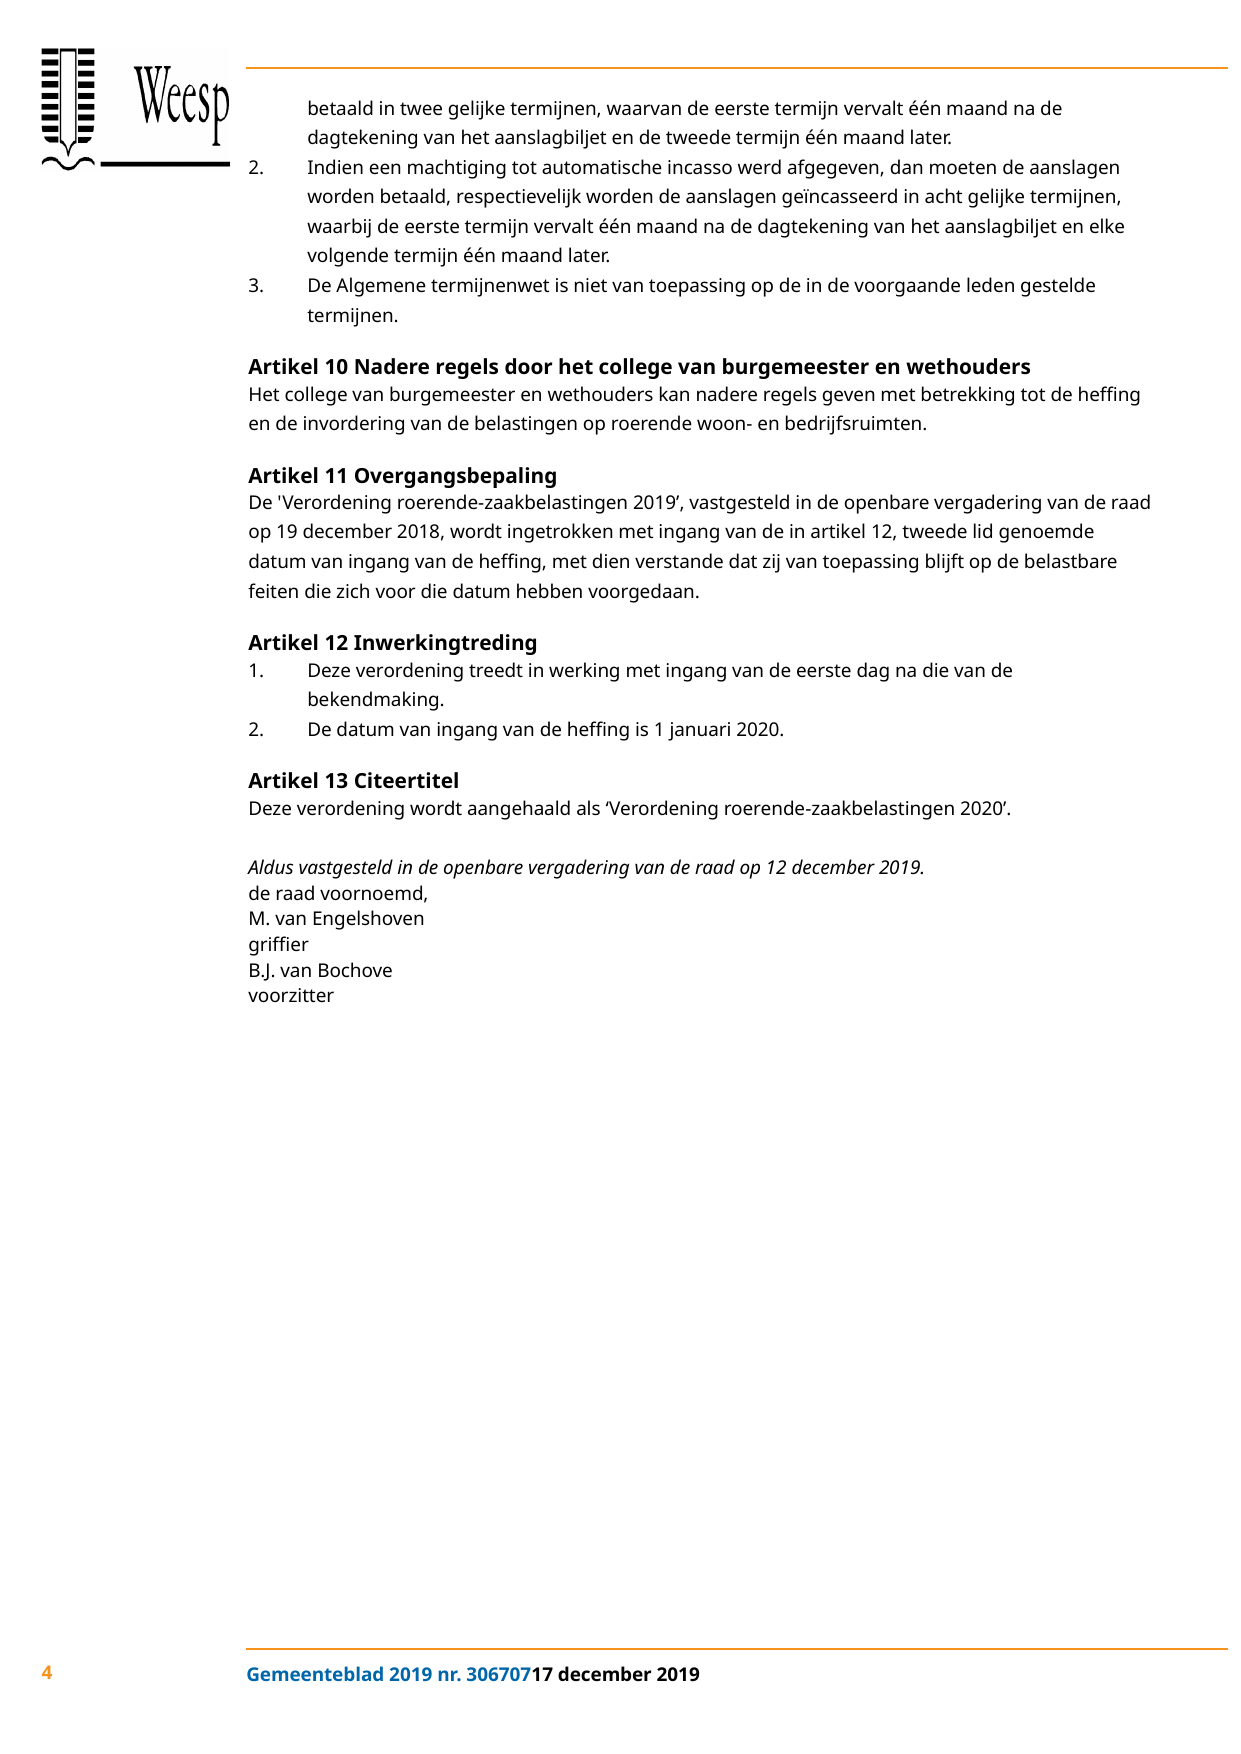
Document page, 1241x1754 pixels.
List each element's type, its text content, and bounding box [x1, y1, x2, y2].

text De 'Verordening roerende-zaakbelastingen 2019’, vastgesteld in de openbare vergadering van de raad op 19 december 2018, wordt ingetrokken met ingang van de in artikel 12, tweede lid genoemde datum van ingang van de heffing, met dien verstande dat zij van toepassing blijft op de belastbare feiten die zich voor die datum hebben voorgedaan. [248, 489, 1152, 604]
picture [41, 47, 231, 172]
text Deze verordening wordt aangehaald als ‘Verordening roerende-zaakbelastingen 2020’. [248, 795, 1152, 821]
text Aldus vastgesteld in de openbare vergadering van de raad op 12 december 2019. [248, 854, 1152, 880]
text Artikel 12 Inwerkingtreding [248, 628, 1152, 657]
text Het college van burgemeester en wethouders kan nadere regels geven met betrekking tot de heffing en de invordering van de belastingen op roerende woon- en bedrijfsruimten. [248, 381, 1152, 436]
list De Algemene termijnenwet is niet van toepassing op de in de voorgaande leden gestelde termijnen. [248, 272, 1152, 328]
list Deze verordening treedt in werking met ingang van de eerste dag na die van de bekendmaking. [248, 657, 1152, 712]
text Artikel 10 Nadere regels door het college van burgemeester en wethouders [248, 352, 1152, 381]
list De datum van ingang van de heffing is 1 januari 2020. [248, 716, 1152, 742]
list betaald in twee gelijke termijnen, waarvan de eerste termijn vervalt één maand na de dagtekening van het aanslagbiljet en de tweede termijn één maand later. [248, 95, 1152, 150]
text voorzitter [248, 983, 1152, 1008]
list Indien een machtiging tot automatische incasso werd afgegeven, dan moeten de aanslagen worden betaald, respectievelijk worden de aanslagen geïncasseerd in acht gelijke termijnen, waarbij de eerste termijn vervalt één maand na de dagtekening van het aanslagbiljet en elke volgende termijn één maand later. [248, 154, 1152, 268]
text M. van Engelshoven [248, 905, 1152, 931]
text Artikel 13 Citeertitel [248, 766, 1152, 795]
text griffier [248, 931, 1152, 957]
text B.J. van Bochove [248, 957, 1152, 983]
text de raad voornoemd, [248, 880, 1152, 905]
text Artikel 11 Overgangsbepaling [248, 461, 1152, 489]
